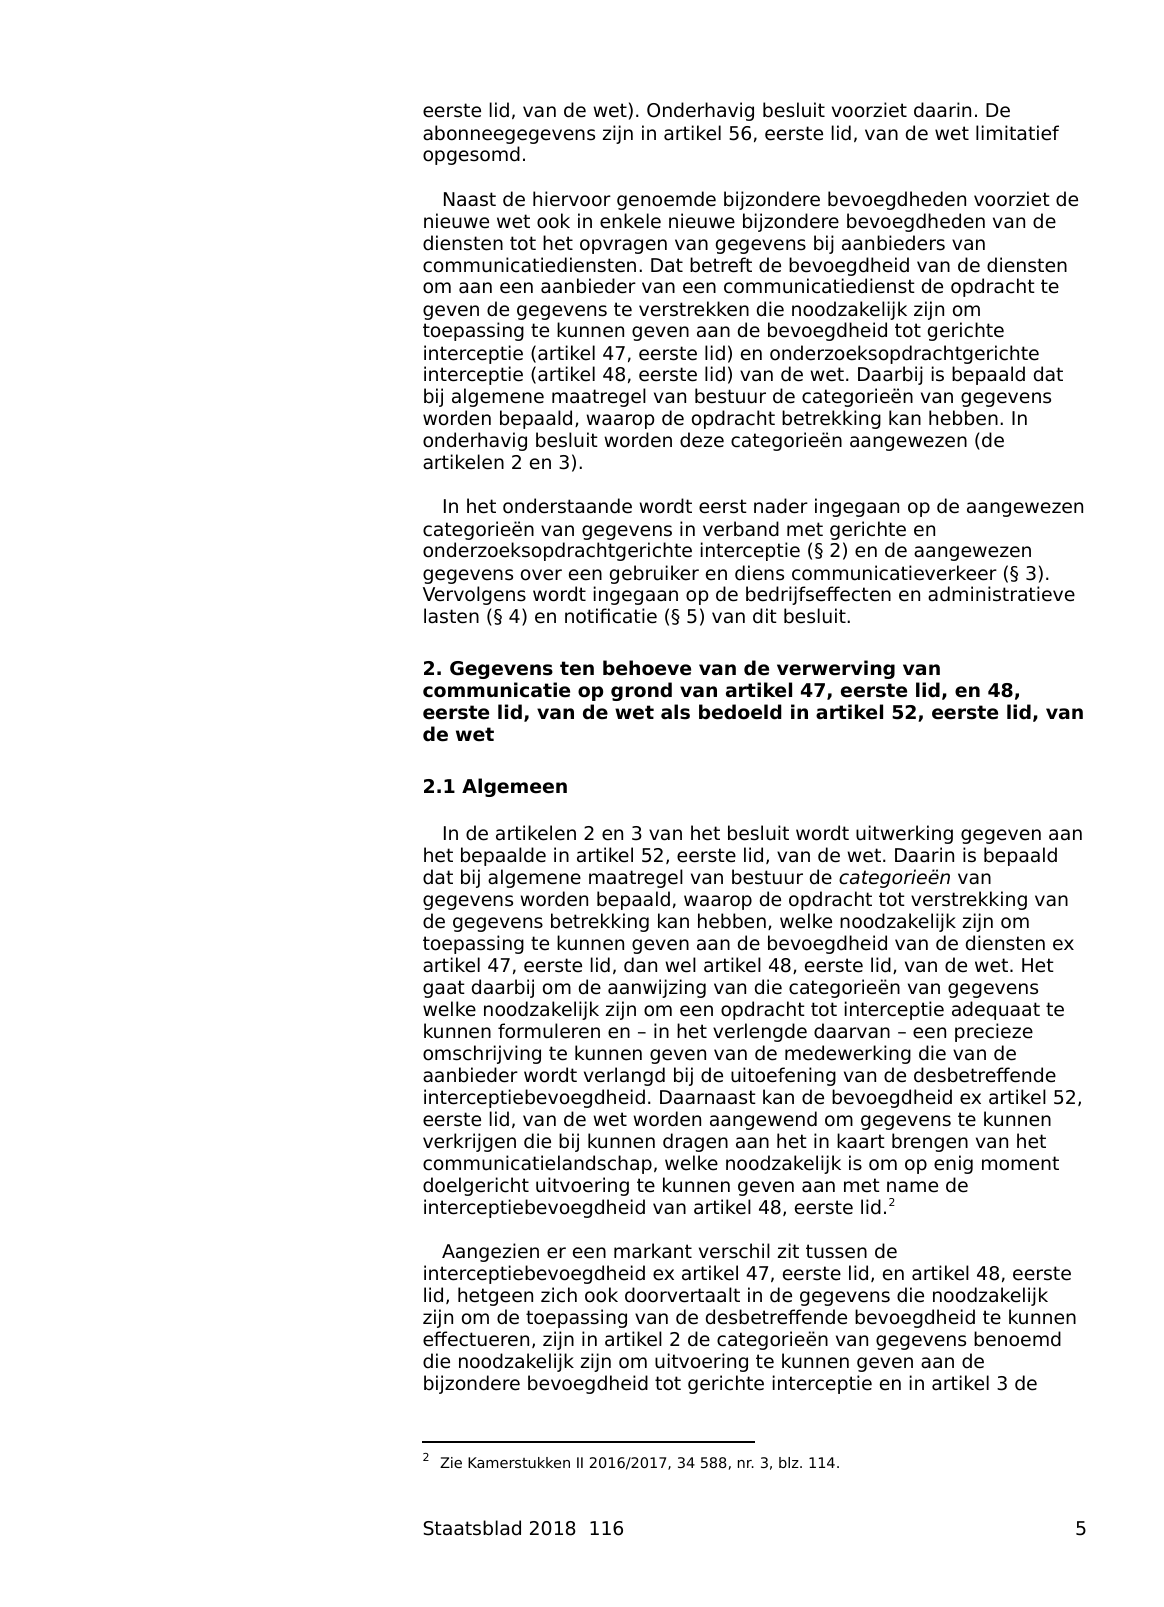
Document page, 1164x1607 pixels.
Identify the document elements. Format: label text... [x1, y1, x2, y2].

text Naast de hiervoor genoemde bijzondere bevoegdheden voorziet de nieuwe wet ook in enkele nieuwe bijzondere bevoegdheden van de diensten tot het opvragen van gegevens bij aanbieders van communicatiediensten. Dat betreft de bevoegdheid van de diensten om aan een aanbieder van een communicatiedienst de opdracht te geven de gegevens te verstrekken die noodzakelijk zijn om toepassing te kunnen geven aan de bevoegdheid tot gerichte interceptie (artikel 47, eerste lid) en onderzoeksopdrachtgerichte interceptie (artikel 48, eerste lid) van de wet. Daarbij is bepaald dat bij algemene maatregel van bestuur de categorieën van gegevens worden bepaald, waarop de opdracht betrekking kan hebben. In onderhavig besluit worden deze categorieën aangewezen (de artikelen 2 en 3). [422, 188, 1087, 474]
subtitle 2.1 Algemeen [422, 776, 1087, 798]
text Aangezien er een markant verschil zit tussen de interceptiebevoegdheid ex artikel 47, eerste lid, en artikel 48, eerste lid, hetgeen zich ook doorvertaalt in de gegevens die noodzakelijk zijn om de toepassing van de desbetreffende bevoegdheid te kunnen effectueren, zijn in artikel 2 de categorieën van gegevens benoemd die noodzakelijk zijn om uitvoering te kunnen geven aan de bijzondere bevoegdheid tot gerichte interceptie en in artikel 3 de [422, 1241, 1087, 1395]
text In het onderstaande wordt eerst nader ingegaan op de aangewezen categorieën van gegevens in verband met gerichte en onderzoeksopdrachtgerichte interceptie (§ 2) en de aangewezen gegevens over een gebruiker en diens communicatieverkeer (§ 3). Vervolgens wordt ingegaan op de bedrijfseffecten en administratieve lasten (§ 4) en notificatie (§ 5) van dit besluit. [422, 496, 1087, 628]
text In de artikelen 2 en 3 van het besluit wordt uitwerking gegeven aan het bepaalde in artikel 52, eerste lid, van de wet. Daarin is bepaald dat bij algemene maatregel van bestuur de categorieën van gegevens worden bepaald, waarop de opdracht tot verstrekking van de gegevens betrekking kan hebben, welke noodzakelijk zijn om toepassing te kunnen geven aan de bevoegdheid van de diensten ex artikel 47, eerste lid, dan wel artikel 48, eerste lid, van de wet. Het gaat daarbij om de aanwijzing van die categorieën van gegevens welke noodzakelijk zijn om een opdracht tot interceptie adequaat te kunnen formuleren en – in het verlengde daarvan – een precieze omschrijving te kunnen geven van de medewerking die van de aanbieder wordt verlangd bij de uitoefening van de desbetreffende interceptiebevoegdheid. Daarnaast kan de bevoegdheid ex artikel 52, eerste lid, van de wet worden aangewend om gegevens te kunnen verkrijgen die bij kunnen dragen aan het in kaart brengen van het communicatielandschap, welke noodzakelijk is om op enig moment doelgericht uitvoering te kunnen geven aan met name de interceptiebevoegdheid van artikel 48, eerste lid. [422, 823, 1087, 1219]
text eerste lid, van de wet). Onderhavig besluit voorziet daarin. De abonneegegevens zijn in artikel 56, eerste lid, van de wet limitatief opgesomd. [422, 100, 1087, 166]
text Zie Kamerstukken II 2016/2017, 34 588, nr. 3, blz. 114. [422, 1451, 1087, 1473]
subtitle 2. Gegevens ten behoeve van de verwerving van communicatie op grond van artikel 47, eerste lid, en 48, eerste lid, van de wet als bedoeld in artikel 52, eerste lid, van de wet [422, 658, 1087, 746]
